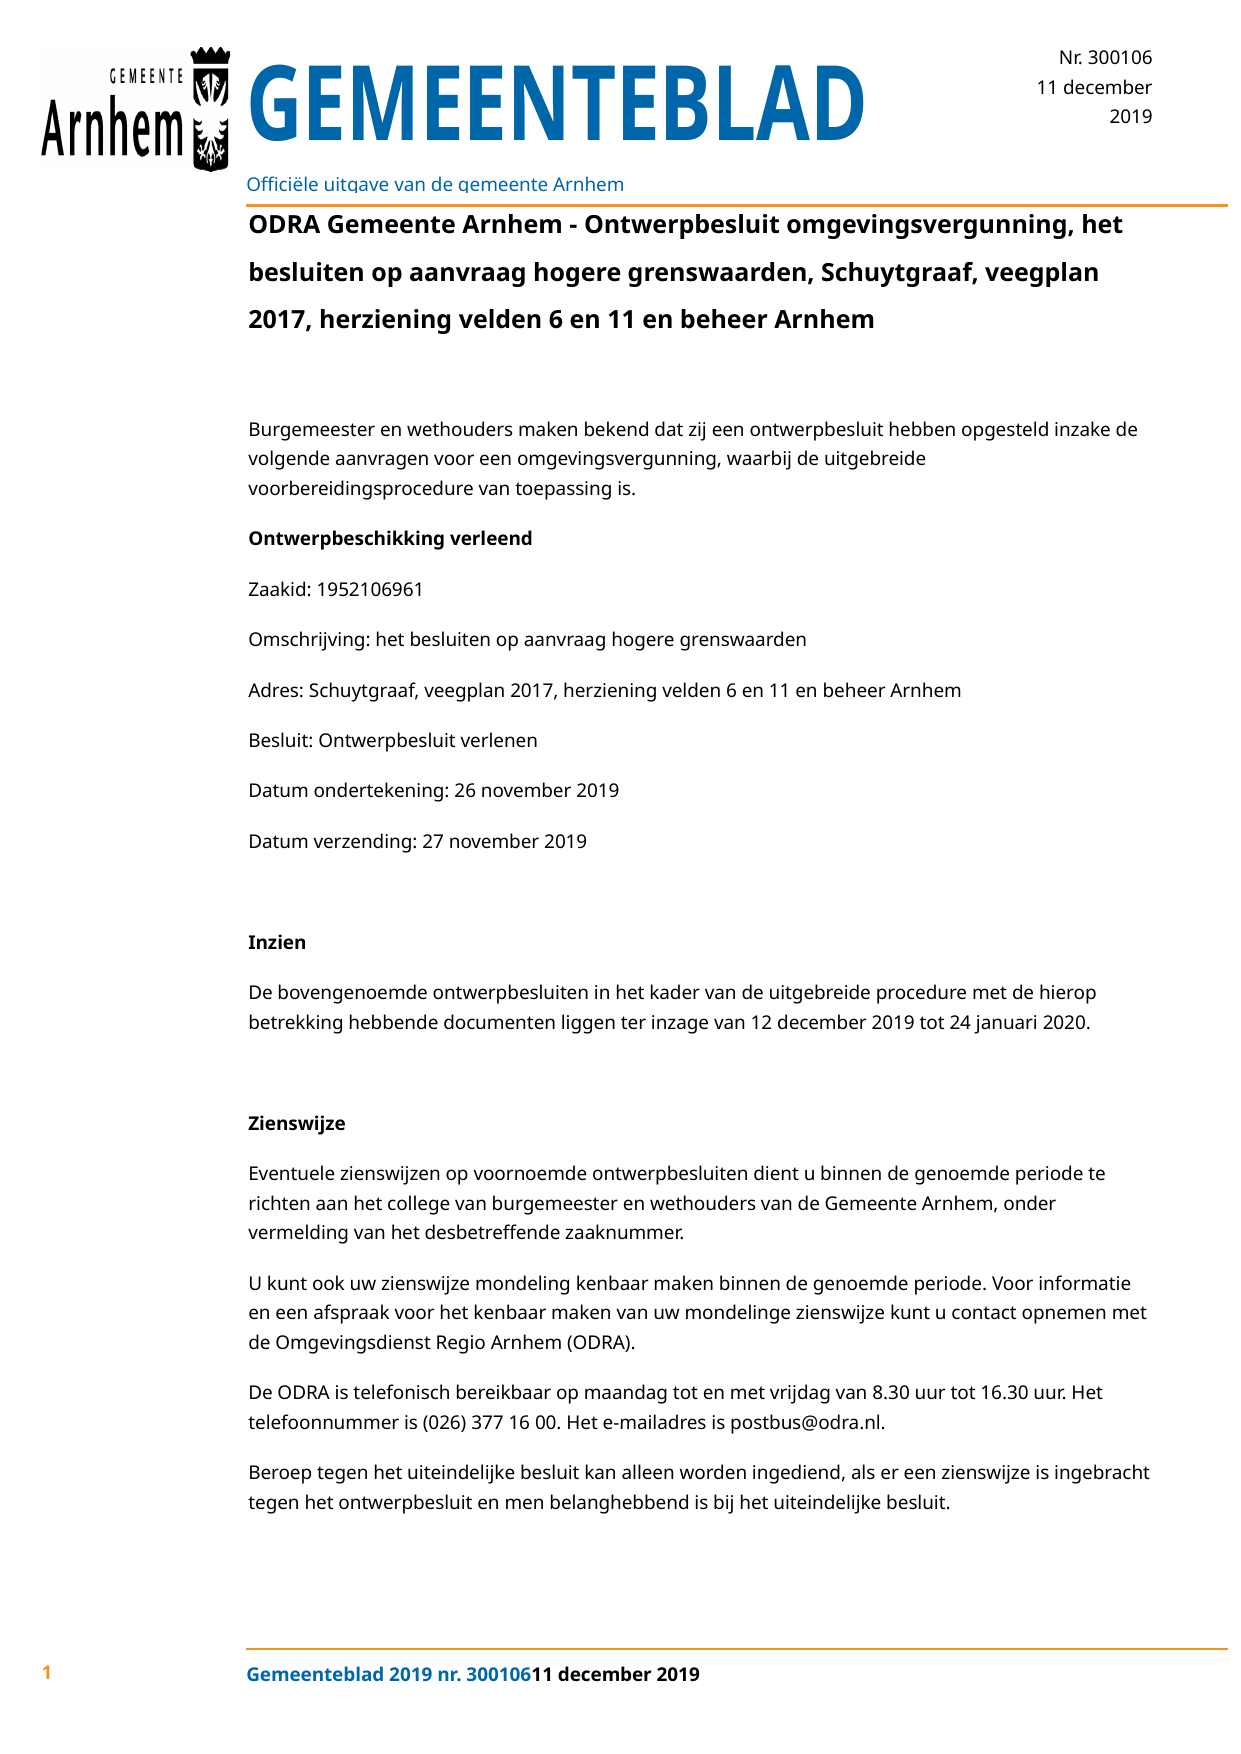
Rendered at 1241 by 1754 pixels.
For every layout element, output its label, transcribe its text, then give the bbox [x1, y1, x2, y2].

text Beroep tegen het uiteindelijke besluit kan alleen worden ingediend, als er een zienswijze is ingebracht tegen het ontwerpbesluit en men belanghebbend is bij het uiteindelijke besluit. [248, 1459, 1152, 1514]
text De ODRA is telefonisch bereikbaar op maandag tot en met vrijdag van 8.30 uur tot 16.30 uur. Het telefoonnummer is (026) 377 16 00. Het e-mailadres is postbus@odra.nl. [248, 1379, 1152, 1434]
text De bovengenoemde ontwerpbesluiten in het kader van de uitgebreide procedure met de hierop betrekking hebbende documenten liggen ter inzage van 12 december 2019 tot 24 januari 2020. [248, 979, 1152, 1034]
text Omschrijving: het besluiten op aanvraag hogere grenswaarden [248, 626, 1152, 652]
text Burgemeester en wethouders maken bekend dat zij een ontwerpbesluit hebben opgesteld inzake de volgende aanvragen voor een omgevingsvergunning, waarbij de uitgebreide voorbereidingsprocedure van toepassing is. [248, 416, 1152, 501]
text Zaakid: 1952106961 [248, 576, 1152, 602]
text Adres: Schuytgraaf, veegplan 2017, herziening velden 6 en 11 en beheer Arnhem [248, 677, 1152, 702]
text U kunt ook uw zienswijze mondeling kenbaar maken binnen de genoemde periode. Voor informatie en een afspraak voor het kenbaar maken van uw mondelinge zienswijze kunt u contact opnemen met de Omgevingsdienst Regio Arnhem (ODRA). [248, 1270, 1152, 1354]
text Besluit: Ontwerpbesluit verlenen [248, 727, 1152, 753]
text Datum verzending: 27 november 2019 [248, 828, 1152, 854]
text Zienswijze [248, 1110, 1152, 1135]
text Eventuele zienswijzen op voornoemde ontwerpbesluiten dient u binnen de genoemde periode te richten aan het college van burgemeester en wethouders van de Gemeente Arnhem, onder vermelding van het desbetreffende zaaknummer. [248, 1160, 1152, 1245]
text Inzien [248, 929, 1152, 954]
picture [41, 47, 231, 172]
text Ontwerpbeschikking verleend [248, 526, 1152, 551]
text Datum ondertekening: 26 november 2019 [248, 778, 1152, 803]
text ODRA Gemeente Arnhem - Ontwerpbesluit omgevingsvergunning, het besluiten op aanvraag hogere grenswaarden, Schuytgraaf, veegplan 2017, herziening velden 6 en 11 en beheer Arnhem [248, 207, 1152, 336]
